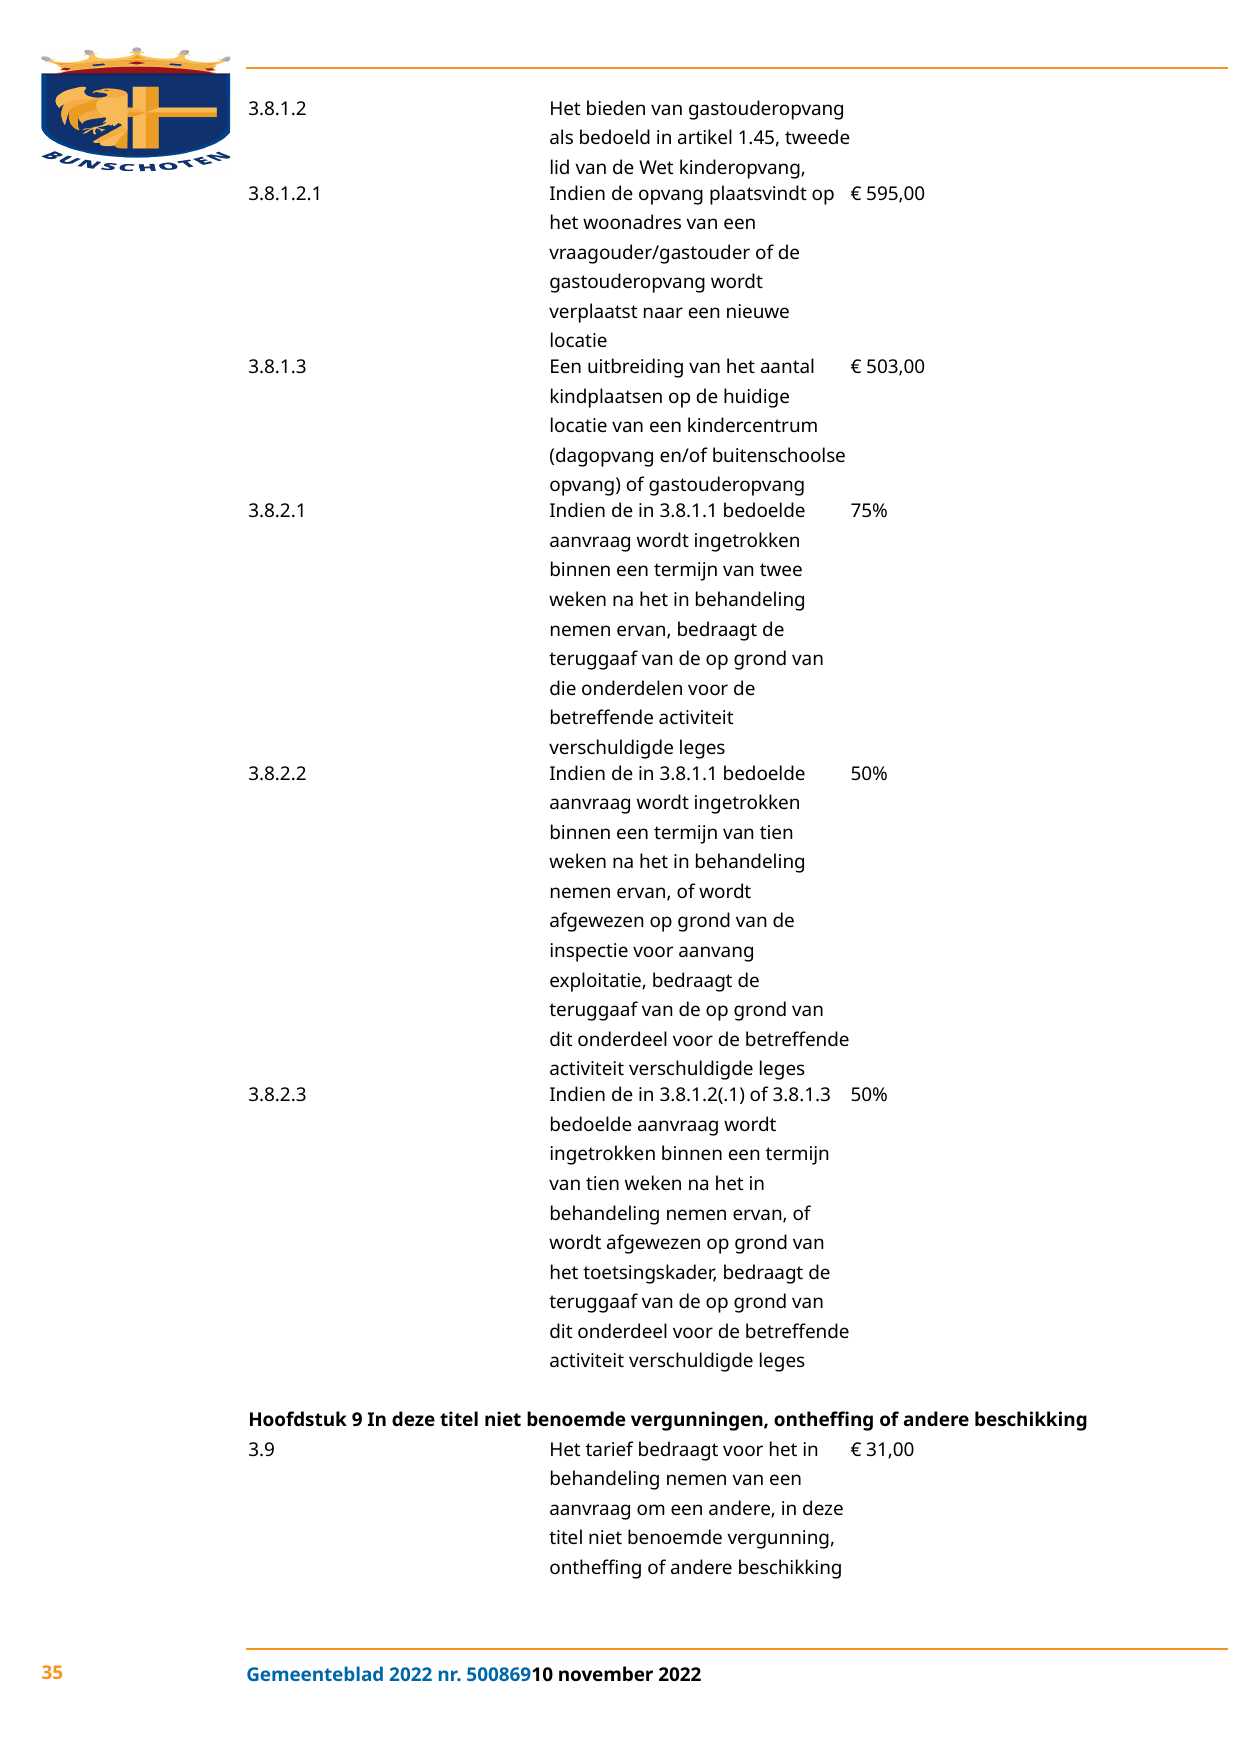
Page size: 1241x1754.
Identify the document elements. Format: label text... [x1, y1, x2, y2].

table_cell 3.8.1.2 [248, 95, 549, 180]
table_header € 31,00 [850, 1436, 1152, 1580]
table_cell 3.8.2.1 [248, 498, 549, 760]
table_cell Het bieden van gastouderopvang als bedoeld in artikel 1.45, tweede lid van de Wet kinderopvang, [549, 95, 850, 180]
table_cell Indien de in 3.8.1.2(.1) of 3.8.1.3 bedoelde aanvraag wordt ingetrokken binnen een termijn van tien weken na het in behandeling nemen ervan, of wordt afgewezen op grond van het toetsingskader, bedraagt de teruggaaf van de op grond van dit onderdeel voor de betreffende activiteit verschuldigde leges [549, 1081, 850, 1373]
table_cell € 503,00 [850, 353, 1152, 497]
table_cell [850, 95, 1152, 180]
table_cell Indien de opvang plaatsvindt op het woonadres van een vraagouder/gastouder of de gastouderopvang wordt verplaatst naar een nieuwe locatie [549, 180, 850, 353]
table_cell 3.8.1.3 [248, 353, 549, 497]
table_cell 50% [850, 1081, 1152, 1373]
table_header Het tarief bedraagt voor het in behandeling nemen van een aanvraag om een andere, in deze titel niet benoemde vergunning, ontheffing of andere beschikking [549, 1436, 850, 1580]
table_cell Indien de in 3.8.1.1 bedoelde aanvraag wordt ingetrokken binnen een termijn van twee weken na het in behandeling nemen ervan, bedraagt de teruggaaf van de op grond van die onderdelen voor de betreffende activiteit verschuldigde leges [549, 498, 850, 760]
table_cell 3.8.1.2.1 [248, 180, 549, 353]
table_cell 50% [850, 760, 1152, 1081]
table_cell 3.8.2.3 [248, 1081, 549, 1373]
table_cell 3.8.2.2 [248, 760, 549, 1081]
picture [41, 47, 231, 172]
table_cell 75% [850, 498, 1152, 760]
table_header 3.9 [248, 1436, 549, 1580]
table_cell Een uitbreiding van het aantal kindplaatsen op de huidige locatie van een kindercentrum (dagopvang en/of buitenschoolse opvang) of gastouderopvang [549, 353, 850, 497]
table_cell € 595,00 [850, 180, 1152, 353]
text Hoofdstuk 9 In deze titel niet benoemde vergunningen, ontheffing of andere beschikking [248, 1406, 1152, 1432]
table_cell Indien de in 3.8.1.1 bedoelde aanvraag wordt ingetrokken binnen een termijn van tien weken na het in behandeling nemen ervan, of wordt afgewezen op grond van de inspectie voor aanvang exploitatie, bedraagt de teruggaaf van de op grond van dit onderdeel voor de betreffende activiteit verschuldigde leges [549, 760, 850, 1081]
